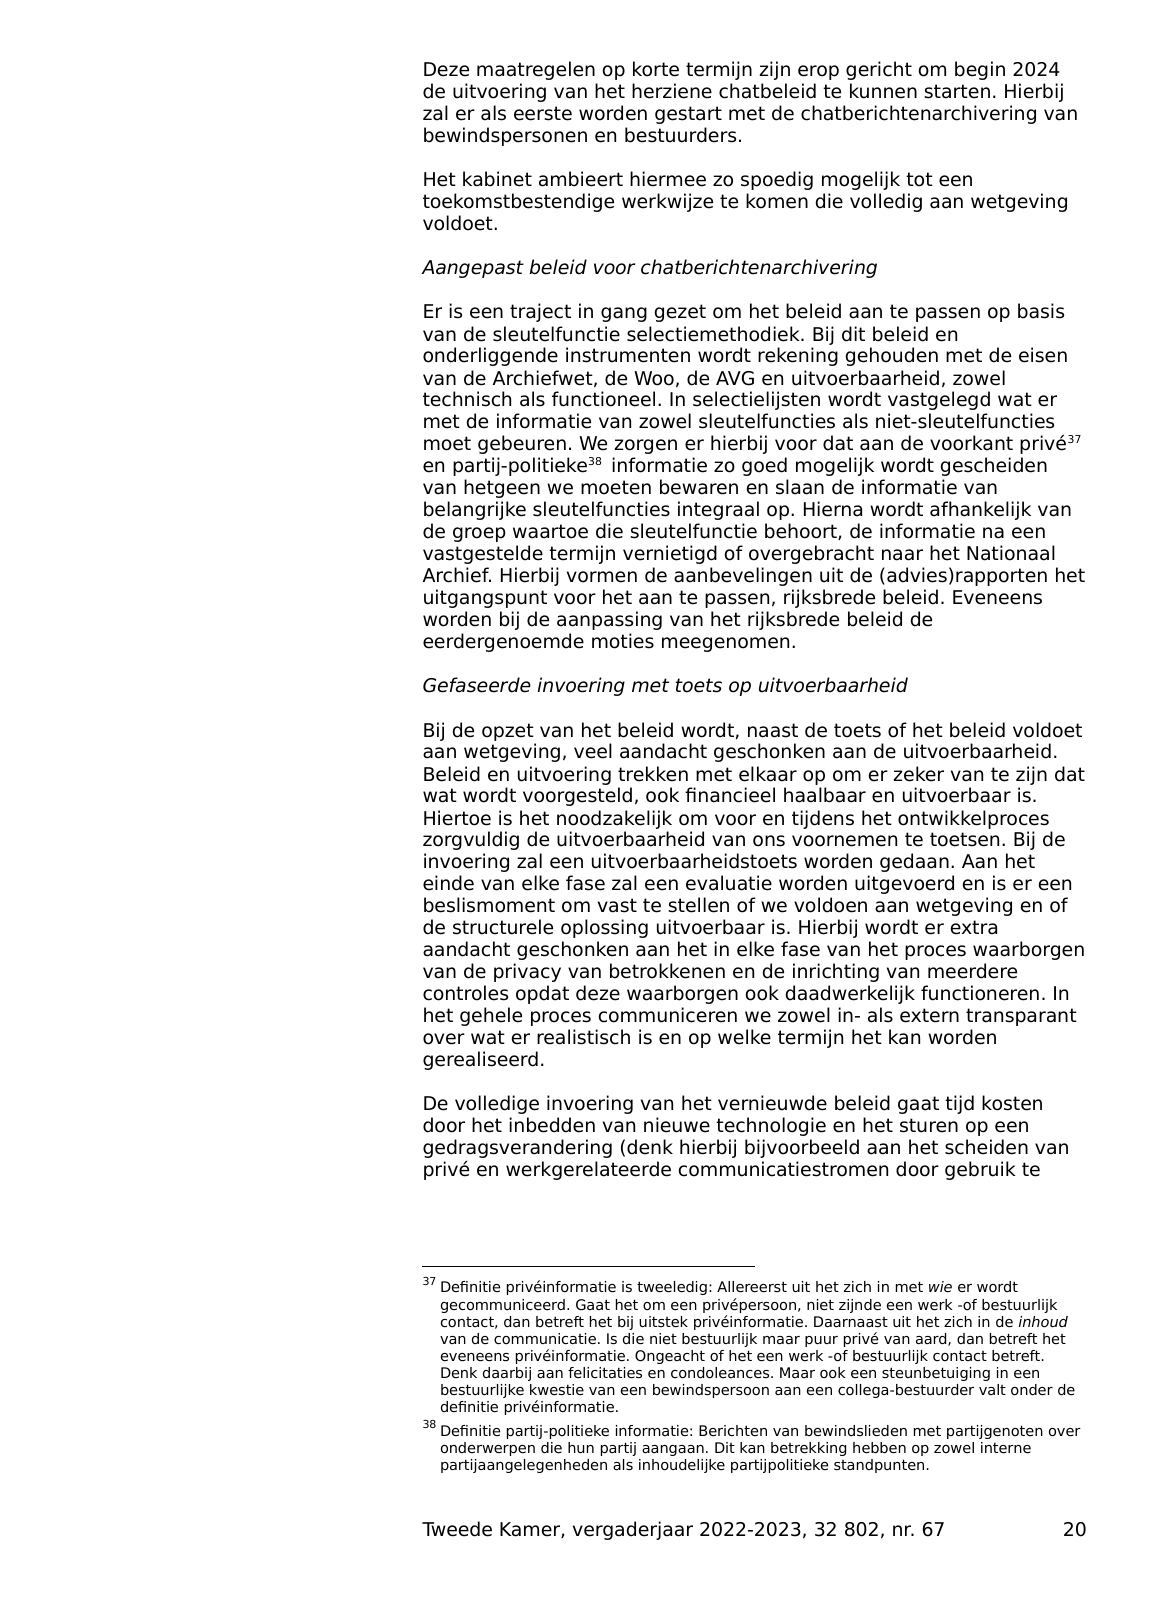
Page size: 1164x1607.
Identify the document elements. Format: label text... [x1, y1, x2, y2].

text Het kabinet ambieert hiermee zo spoedig mogelijk tot een toekomstbestendige werkwijze te komen die volledig aan wetgeving voldoet. [422, 169, 1087, 235]
subtitle Aangepast beleid voor chatberichtenarchivering [422, 257, 1087, 279]
text Definitie partij-politieke informatie: Berichten van bewindslieden met partijgenoten over onderwerpen die hun partij aangaan. Dit kan betrekking hebben op zowel interne partijaangelegenheden als inhoudelijke partijpolitieke standpunten. [422, 1418, 1087, 1474]
text Er is een traject in gang gezet om het beleid aan te passen op basis van de sleutelfunctie selectiemethodiek. Bij dit beleid en onderliggende instrumenten wordt rekening gehouden met de eisen van de Archiefwet, de Woo, de AVG en uitvoerbaarheid, zowel technisch als functioneel. In selectielijsten wordt vastgelegd wat er met de informatie van zowel sleutelfuncties als niet-sleutelfuncties moet gebeuren. We zorgen er hierbij voor dat aan de voorkant privé en partij-politieke informatie zo goed mogelijk wordt gescheiden van hetgeen we moeten bewaren en slaan de informatie van belangrijke sleutelfuncties integraal op. Hierna wordt afhankelijk van de groep waartoe die sleutelfunctie behoort, de informatie na een vastgestelde termijn vernietigd of overgebracht naar het Nationaal Archief. Hierbij vormen de aanbevelingen uit de (advies)rapporten het uitgangspunt voor het aan te passen, rijksbrede beleid. Eveneens worden bij de aanpassing van het rijksbrede beleid de eerdergenoemde moties meegenomen. [422, 301, 1087, 653]
text Bij de opzet van het beleid wordt, naast de toets of het beleid voldoet aan wetgeving, veel aandacht geschonken aan de uitvoerbaarheid. Beleid en uitvoering trekken met elkaar op om er zeker van te zijn dat wat wordt voorgesteld, ook financieel haalbaar en uitvoerbaar is. Hiertoe is het noodzakelijk om voor en tijdens het ontwikkelproces zorgvuldig de uitvoerbaarheid van ons voornemen te toetsen. Bij de invoering zal een uitvoerbaarheidstoets worden gedaan. Aan het einde van elke fase zal een evaluatie worden uitgevoerd en is er een beslismoment om vast te stellen of we voldoen aan wetgeving en of de structurele oplossing uitvoerbaar is. Hierbij wordt er extra aandacht geschonken aan het in elke fase van het proces waarborgen van de privacy van betrokkenen en de inrichting van meerdere controles opdat deze waarborgen ook daadwerkelijk functioneren. In het gehele proces communiceren we zowel in- als extern transparant over wat er realistisch is en op welke termijn het kan worden gerealiseerd. [422, 719, 1087, 1071]
text Definitie privéinformatie is tweeledig: Allereerst uit het zich in met wie er wordt gecommuniceerd. Gaat het om een privépersoon, niet zijnde een werk -of bestuurlijk contact, dan betreft het bij uitstek privéinformatie. Daarnaast uit het zich in de inhoud van de communicatie. Is die niet bestuurlijk maar puur privé van aard, dan betreft het eveneens privéinformatie. Ongeacht of het een werk -of bestuurlijk contact betreft. Denk daarbij aan felicitaties en condoleances. Maar ook een steunbetuiging in een bestuurlijke kwestie van een bewindspersoon aan een collega-bestuurder valt onder de definitie privéinformatie. [422, 1275, 1087, 1416]
subtitle Gefaseerde invoering met toets op uitvoerbaarheid [422, 675, 1087, 697]
text Deze maatregelen op korte termijn zijn erop gericht om begin 2024 de uitvoering van het herziene chatbeleid te kunnen starten. Hierbij zal er als eerste worden gestart met de chatberichtenarchivering van bewindspersonen en bestuurders. [422, 59, 1087, 147]
text De volledige invoering van het vernieuwde beleid gaat tijd kosten door het inbedden van nieuwe technologie en het sturen op een gedragsverandering (denk hierbij bijvoorbeeld aan het scheiden van privé en werkgerelateerde communicatiestromen door gebruik te [422, 1093, 1087, 1181]
